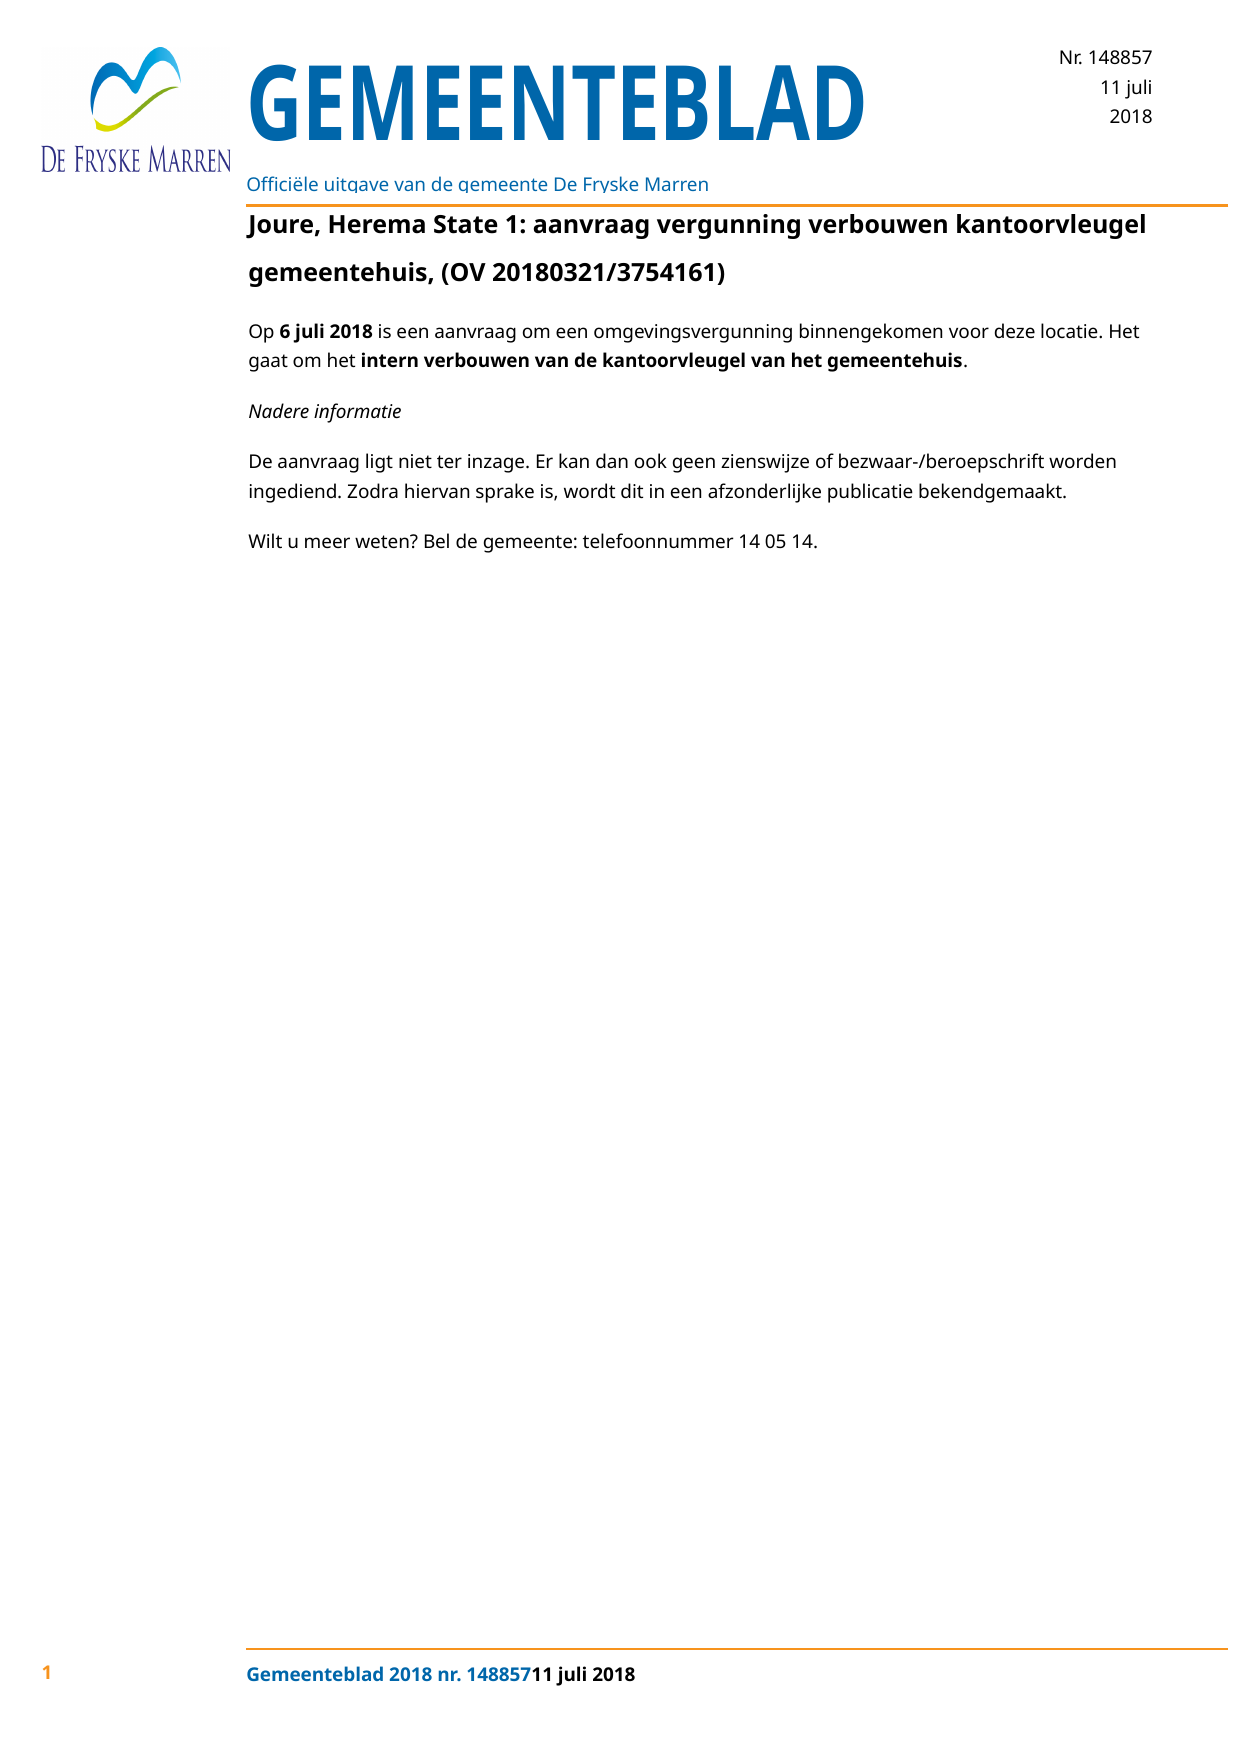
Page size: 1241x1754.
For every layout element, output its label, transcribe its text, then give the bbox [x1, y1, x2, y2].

text Joure, Herema State 1: aanvraag vergunning verbouwen kantoorvleugel gemeentehuis, (OV 20180321/3754161) [248, 207, 1152, 288]
text De aanvraag ligt niet ter inzage. Er kan dan ook geen zienswijze of bezwaar-/beroepschrift worden ingediend. Zodra hiervan sprake is, wordt dit in een afzonderlijke publicatie bekendgemaakt. [248, 448, 1152, 504]
picture [41, 47, 231, 172]
text Nadere informatie [248, 398, 1152, 424]
text Wilt u meer weten? Bel de gemeente: telefoonnummer 14 05 14. [248, 528, 1152, 554]
text Op 6 juli 2018 is een aanvraag om een omgevingsvergunning binnengekomen voor deze locatie. Het gaat om het intern verbouwen van de kantoorvleugel van het gemeentehuis. [248, 318, 1152, 373]
